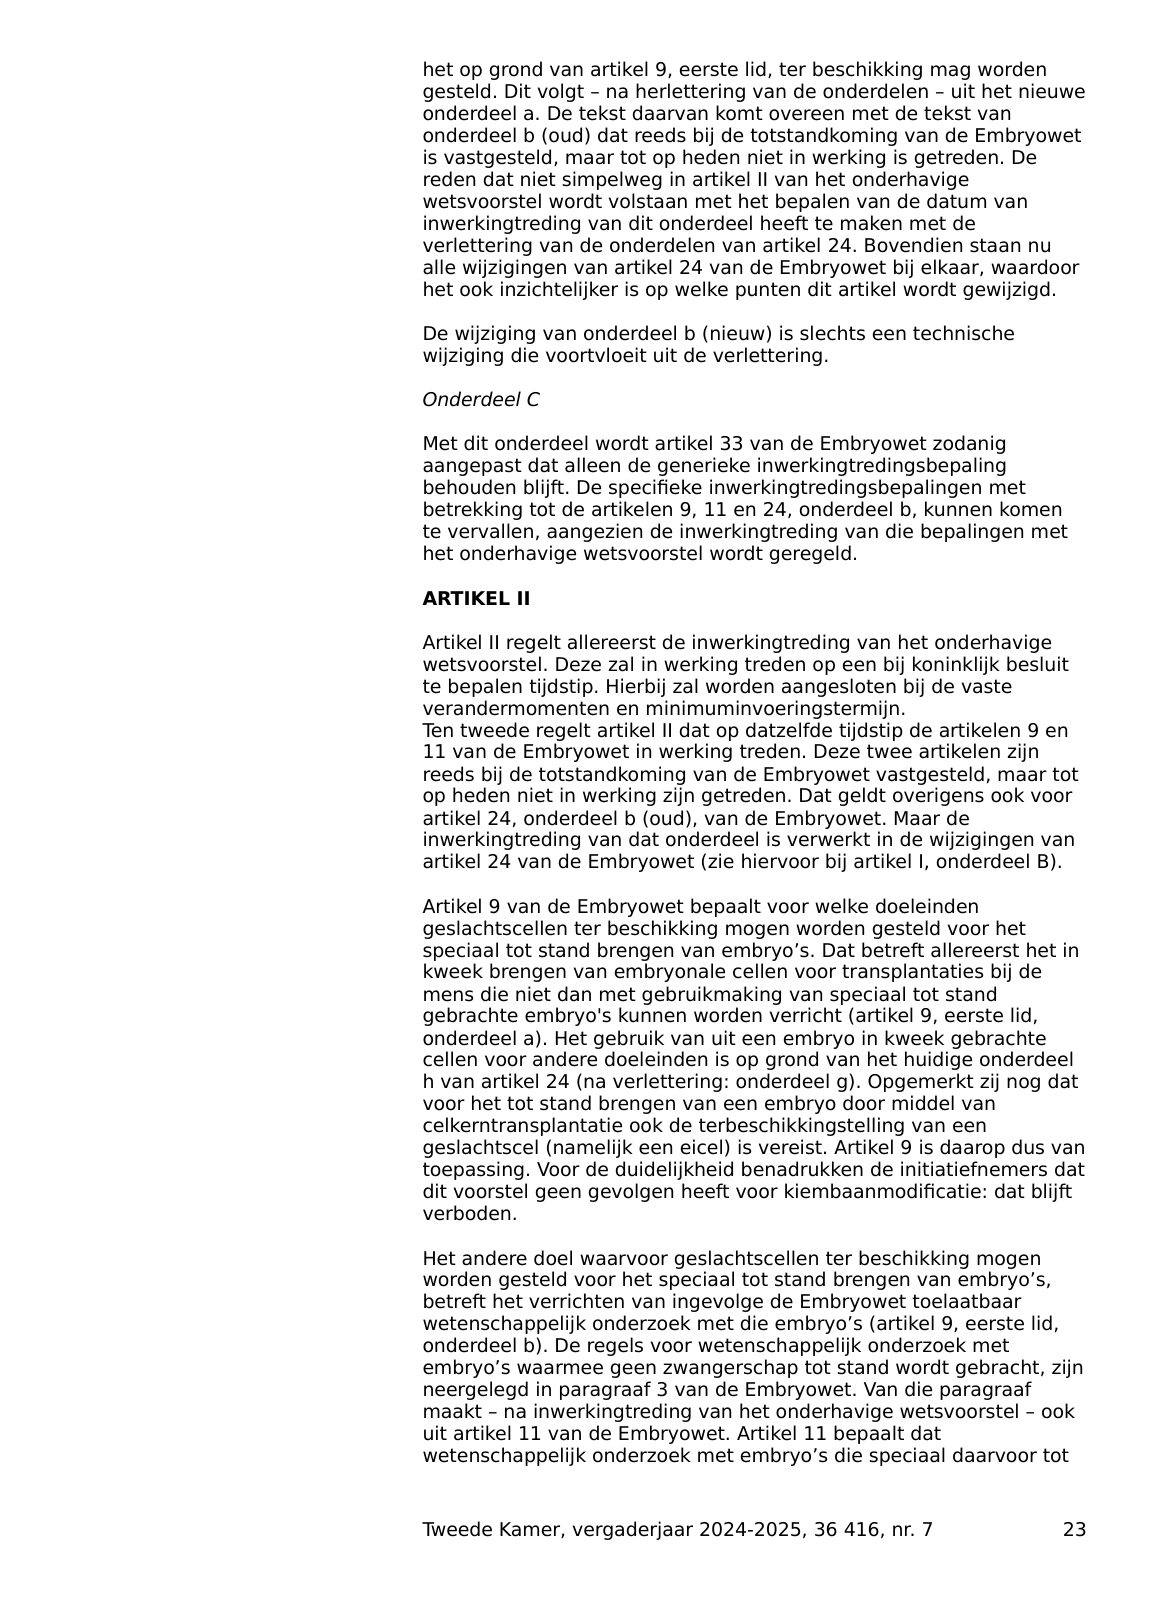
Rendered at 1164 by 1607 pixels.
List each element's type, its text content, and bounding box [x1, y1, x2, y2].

text Artikel II regelt allereerst de inwerkingtreding van het onderhavige wetsvoorstel. Deze zal in werking treden op een bij koninklijk besluit te bepalen tijdstip. Hierbij zal worden aangesloten bij de vaste verandermomenten en minimuminvoeringstermijn. [422, 632, 1087, 719]
text Met dit onderdeel wordt artikel 33 van de Embryowet zodanig aangepast dat alleen de generieke inwerkingtredingsbepaling behouden blijft. De specifieke inwerkingtredingsbepalingen met betrekking tot de artikelen 9, 11 en 24, onderdeel b, kunnen komen te vervallen, aangezien de inwerkingtreding van die bepalingen met het onderhavige wetsvoorstel wordt geregeld. [422, 433, 1087, 565]
text De wijziging van onderdeel b (nieuw) is slechts een technische wijziging die voortvloeit uit de verlettering. [422, 323, 1087, 367]
text Artikel 9 van de Embryowet bepaalt voor welke doeleinden geslachtscellen ter beschikking mogen worden gesteld voor het speciaal tot stand brengen van embryo’s. Dat betreft allereerst het in kweek brengen van embryonale cellen voor transplantaties bij de mens die niet dan met gebruikmaking van speciaal tot stand gebrachte embryo's kunnen worden verricht (artikel 9, eerste lid, onderdeel a). Het gebruik van uit een embryo in kweek gebrachte cellen voor andere doeleinden is op grond van het huidige onderdeel h van artikel 24 (na verlettering: onderdeel g). Opgemerkt zij nog dat voor het tot stand brengen van een embryo door middel van celkerntransplantatie ook de terbeschikkingstelling van een geslachtscel (namelijk een eicel) is vereist. Artikel 9 is daarop dus van toepassing. Voor de duidelijkheid benadrukken de initiatiefnemers dat dit voorstel geen gevolgen heeft voor kiembaanmodificatie: dat blijft verboden. [422, 896, 1087, 1225]
text Ten tweede regelt artikel II dat op datzelfde tijdstip de artikelen 9 en 11 van de Embryowet in werking treden. Deze twee artikelen zijn reeds bij de totstandkoming van de Embryowet vastgesteld, maar tot op heden niet in werking zijn getreden. Dat geldt overigens ook voor artikel 24, onderdeel b (oud), van de Embryowet. Maar de inwerkingtreding van dat onderdeel is verwerkt in de wijzigingen van artikel 24 van de Embryowet (zie hiervoor bij artikel I, onderdeel B). [422, 719, 1087, 873]
text het op grond van artikel 9, eerste lid, ter beschikking mag worden gesteld. Dit volgt – na herlettering van de onderdelen – uit het nieuwe onderdeel a. De tekst daarvan komt overeen met de tekst van onderdeel b (oud) dat reeds bij de totstandkoming van de Embryowet is vastgesteld, maar tot op heden niet in werking is getreden. De reden dat niet simpelweg in artikel II van het onderhavige wetsvoorstel wordt volstaan met het bepalen van de datum van inwerkingtreding van dit onderdeel heeft te maken met de verlettering van de onderdelen van artikel 24. Bovendien staan nu alle wijzigingen van artikel 24 van de Embryowet bij elkaar, waardoor het ook inzichtelijker is op welke punten dit artikel wordt gewijzigd. [422, 59, 1087, 301]
text Het andere doel waarvoor geslachtscellen ter beschikking mogen worden gesteld voor het speciaal tot stand brengen van embryo’s, betreft het verrichten van ingevolge de Embryowet toelaatbaar wetenschappelijk onderzoek met die embryo’s (artikel 9, eerste lid, onderdeel b). De regels voor wetenschappelijk onderzoek met embryo’s waarmee geen zwangerschap tot stand wordt gebracht, zijn neergelegd in paragraaf 3 van de Embryowet. Van die paragraaf maakt – na inwerkingtreding van het onderhavige wetsvoorstel – ook uit artikel 11 van de Embryowet. Artikel 11 bepaalt dat wetenschappelijk onderzoek met embryo’s die speciaal daarvoor tot [422, 1247, 1087, 1467]
subtitle ARTIKEL II [422, 587, 1087, 609]
subtitle Onderdeel C [422, 389, 1087, 411]
